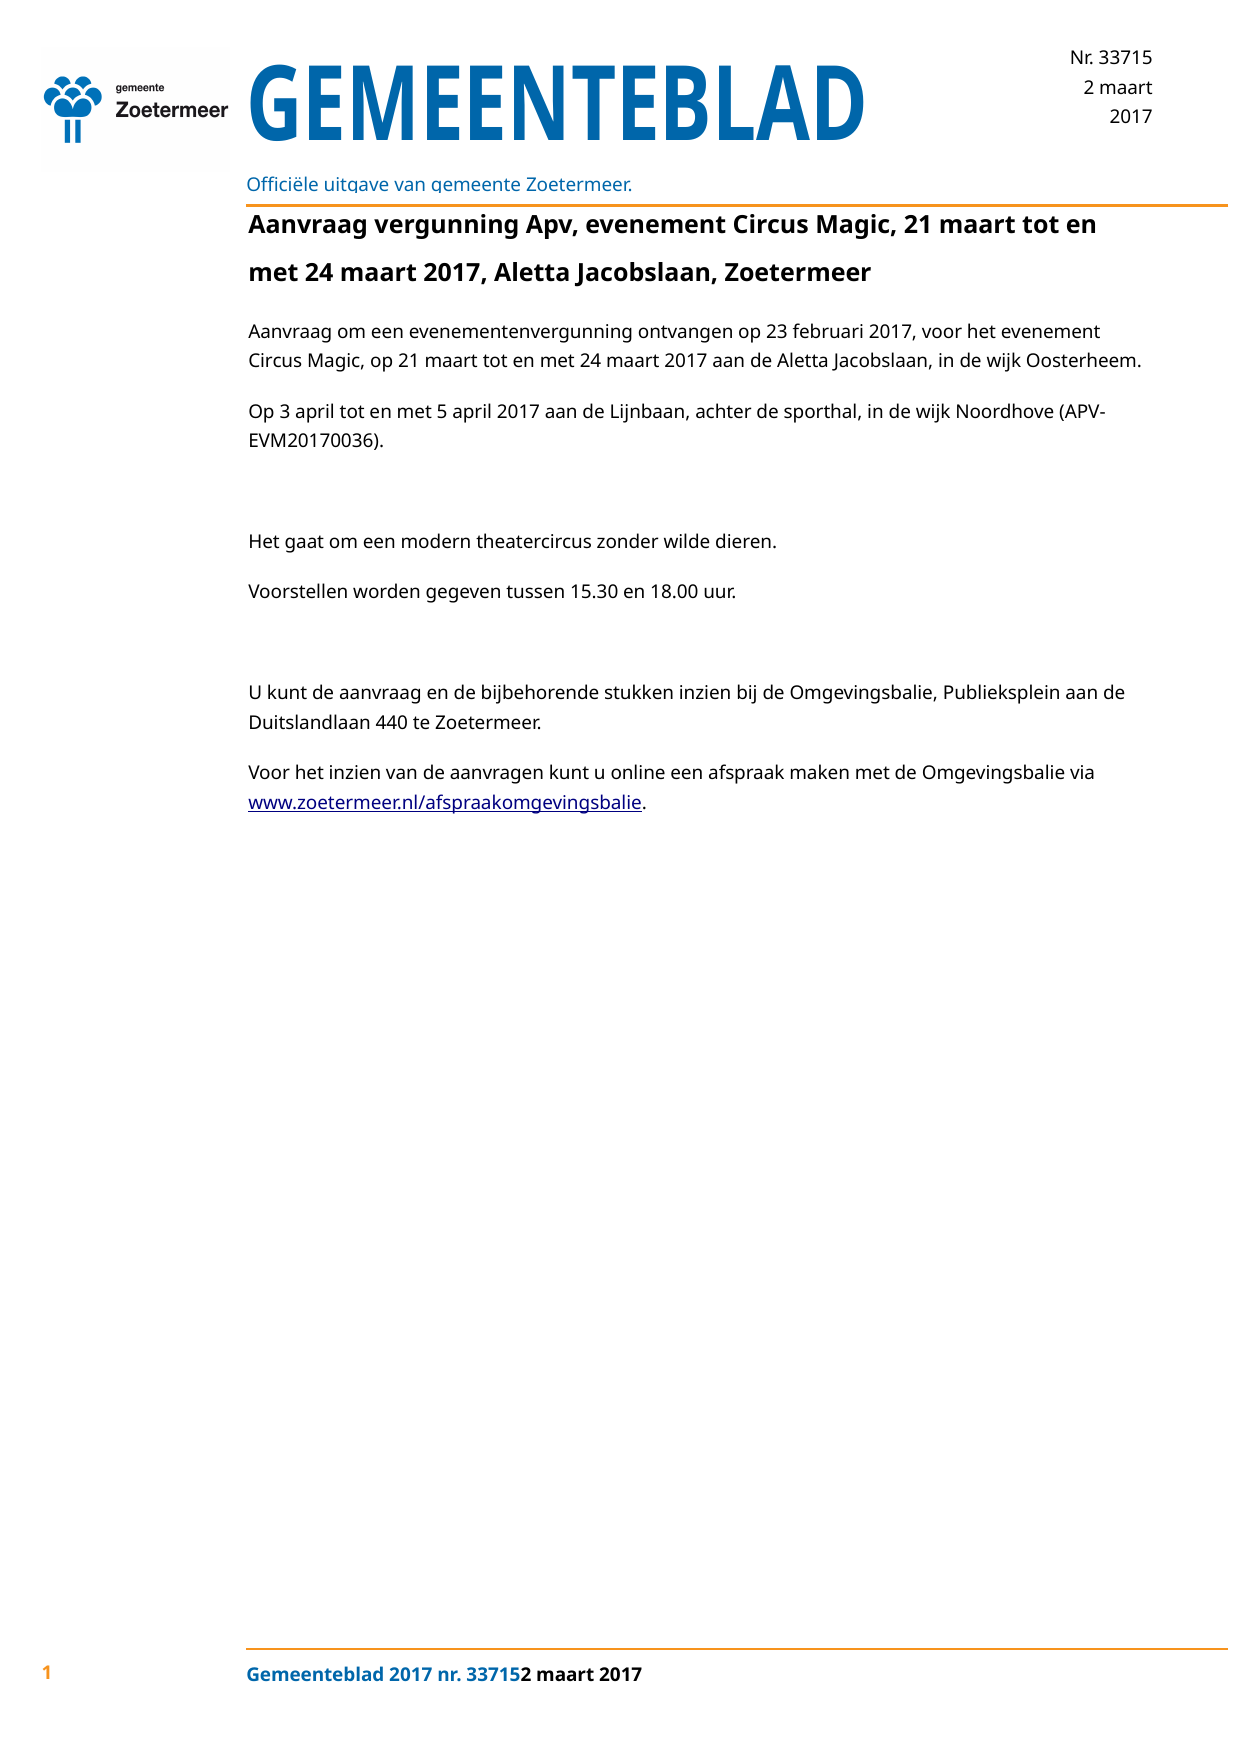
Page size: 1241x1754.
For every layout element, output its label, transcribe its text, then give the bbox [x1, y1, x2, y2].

picture [41, 47, 231, 172]
text Voor het inzien van de aanvragen kunt u online een afspraak maken met de Omgevingsbalie via www.zoetermeer.nl/afspraakomgevingsbalie. [248, 759, 1152, 815]
text U kunt de aanvraag en de bijbehorende stukken inzien bij de Omgevingsbalie, Publieksplein aan de Duitslandlaan 440 te Zoetermeer. [248, 679, 1152, 735]
text Voorstellen worden gegeven tussen 15.30 en 18.00 uur. [248, 579, 1152, 604]
text Het gaat om een modern theatercircus zonder wilde dieren. [248, 528, 1152, 554]
text Op 3 april tot en met 5 april 2017 aan de Lijnbaan, achter de sporthal, in de wijk Noordhove (APV-EVM20170036). [248, 398, 1152, 453]
text Aanvraag om een evenementenvergunning ontvangen op 23 februari 2017, voor het evenement Circus Magic, op 21 maart tot en met 24 maart 2017 aan de Aletta Jacobslaan, in de wijk Oosterheem. [248, 318, 1152, 373]
text Aanvraag vergunning Apv, evenement Circus Magic, 21 maart tot en met 24 maart 2017, Aletta Jacobslaan, Zoetermeer [248, 207, 1152, 288]
